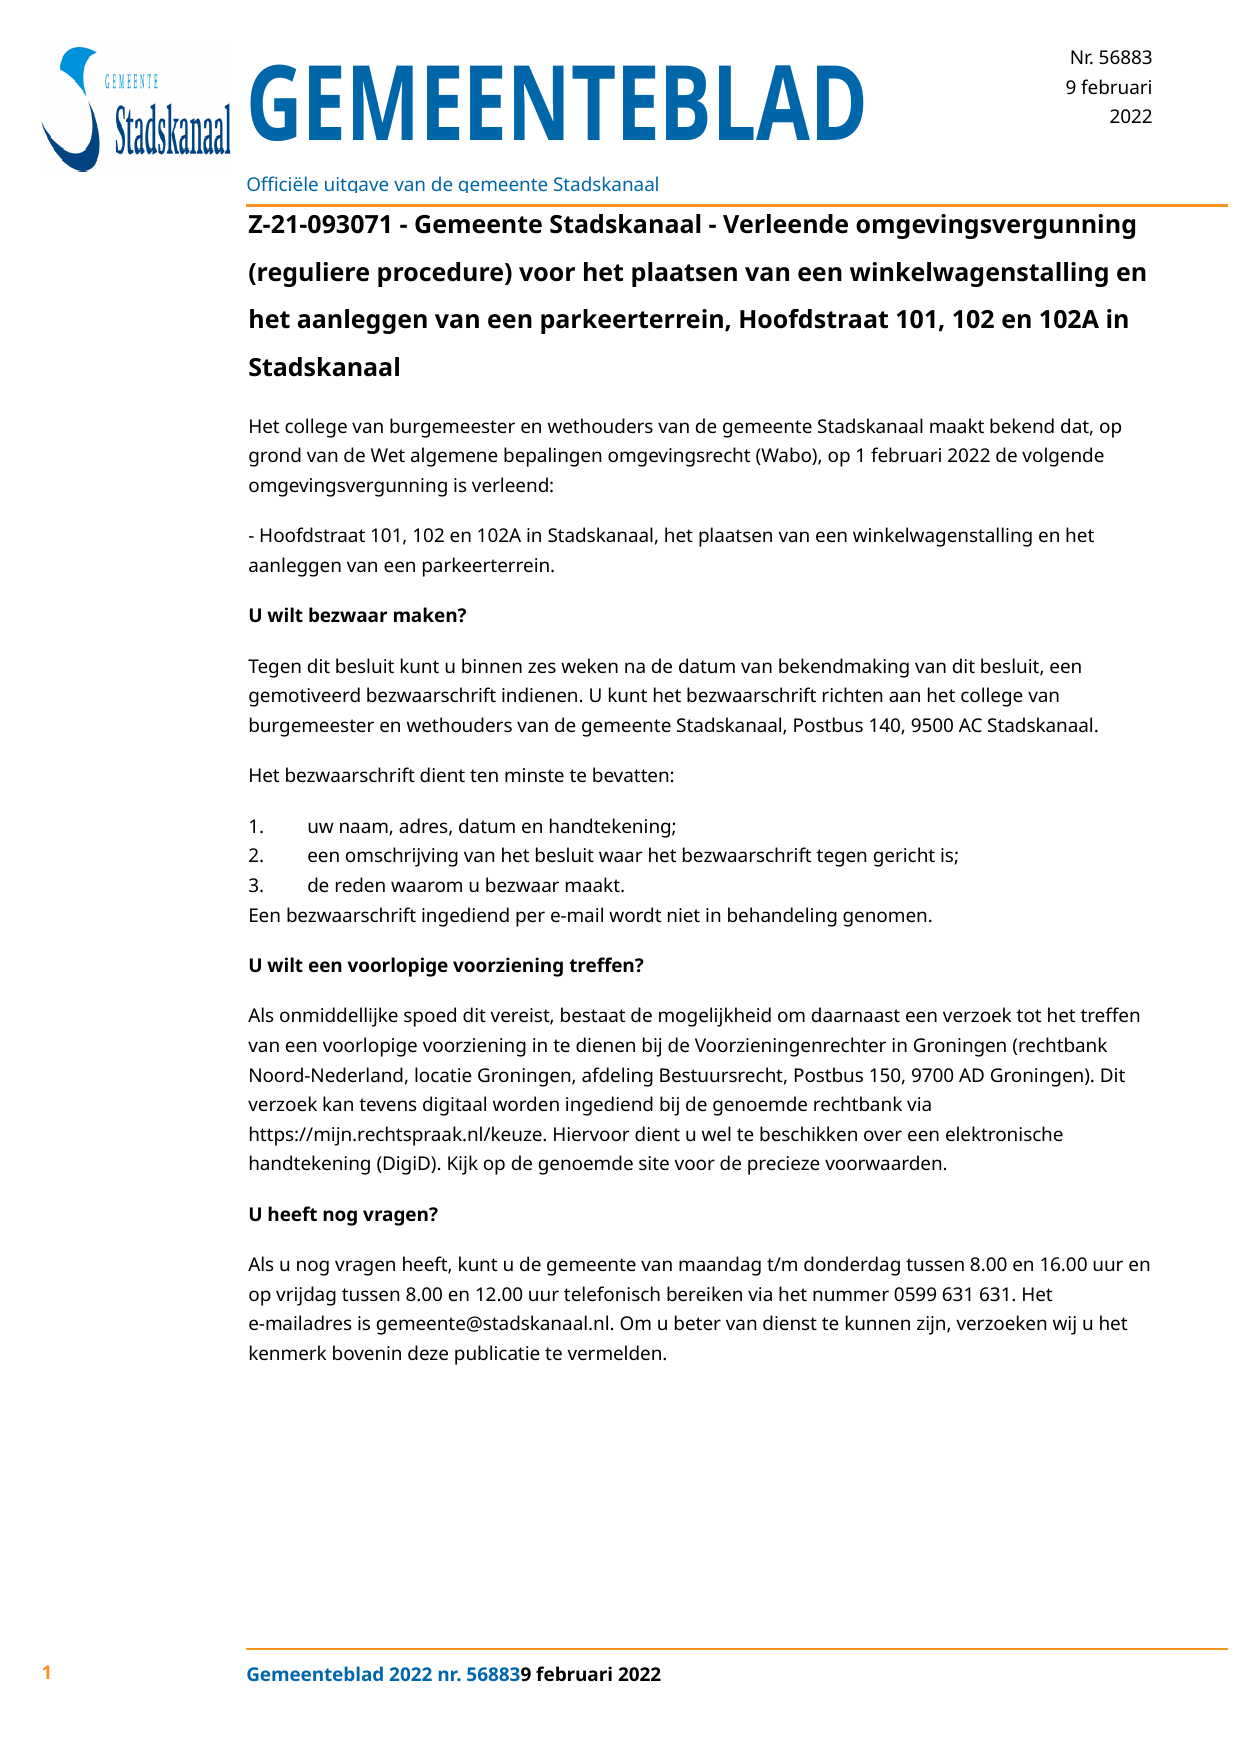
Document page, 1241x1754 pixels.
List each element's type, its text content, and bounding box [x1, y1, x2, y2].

text U wilt een voorlopige voorziening treffen? [248, 952, 1152, 978]
list uw naam, adres, datum en handtekening; [248, 813, 1152, 839]
text Tegen dit besluit kunt u binnen zes weken na de datum van bekendmaking van dit besluit, een gemotiveerd bezwaarschrift indienen. U kunt het bezwaarschrift richten aan het college van burgemeester en wethouders van de gemeente Stadskanaal, Postbus 140, 9500 AC Stadskanaal. [248, 653, 1152, 738]
text Z-21-093071 - Gemeente Stadskanaal - Verleende omgevingsvergunning (reguliere procedure) voor het plaatsen van een winkelwagenstalling en het aanleggen van een parkeerterrein, Hoofdstraat 101, 102 en 102A in Stadskanaal [248, 207, 1152, 384]
text U wilt bezwaar maken? [248, 603, 1152, 628]
list een omschrijving van het besluit waar het bezwaarschrift tegen gericht is; [248, 843, 1152, 868]
text Het college van burgemeester en wethouders van de gemeente Stadskanaal maakt bekend dat, op grond van de Wet algemene bepalingen omgevingsrecht (Wabo), op 1 februari 2022 de volgende omgevingsvergunning is verleend: [248, 413, 1152, 498]
text Als onmiddellijke spoed dit vereist, bestaat de mogelijkheid om daarnaast een verzoek tot het treffen van een voorlopige voorziening in te dienen bij de Voorzieningenrechter in Groningen (rechtbank Noord-Nederland, locatie Groningen, afdeling Bestuursrecht, Postbus 150, 9700 AD Groningen). Dit verzoek kan tevens digitaal worden ingediend bij de genoemde rechtbank via https://mijn.rechtspraak.nl/keuze. Hiervoor dient u wel te beschikken over een elektronische handtekening (DigiD). Kijk op de genoemde site voor de precieze voorwaarden. [248, 1003, 1152, 1176]
picture [41, 47, 231, 172]
text Als u nog vragen heeft, kunt u de gemeente van maandag t/m donderdag tussen 8.00 en 16.00 uur en op vrijdag tussen 8.00 en 12.00 uur telefonisch bereiken via het nummer 0599 631 631. Het e‑mailadres is gemeente@stadskanaal.nl. Om u beter van dienst te kunnen zijn, verzoeken wij u het kenmerk bovenin deze publicatie te vermelden. [248, 1251, 1152, 1366]
text Het bezwaarschrift dient ten minste te bevatten: [248, 763, 1152, 788]
text Een bezwaarschrift ingediend per e-mail wordt niet in behandeling genomen. [248, 902, 1152, 928]
text U heeft nog vragen? [248, 1201, 1152, 1227]
text - Hoofdstraat 101, 102 en 102A in Stadskanaal, het plaatsen van een winkelwagenstalling en het aanleggen van een parkeerterrein. [248, 523, 1152, 578]
list de reden waarom u bezwaar maakt. [248, 872, 1152, 898]
